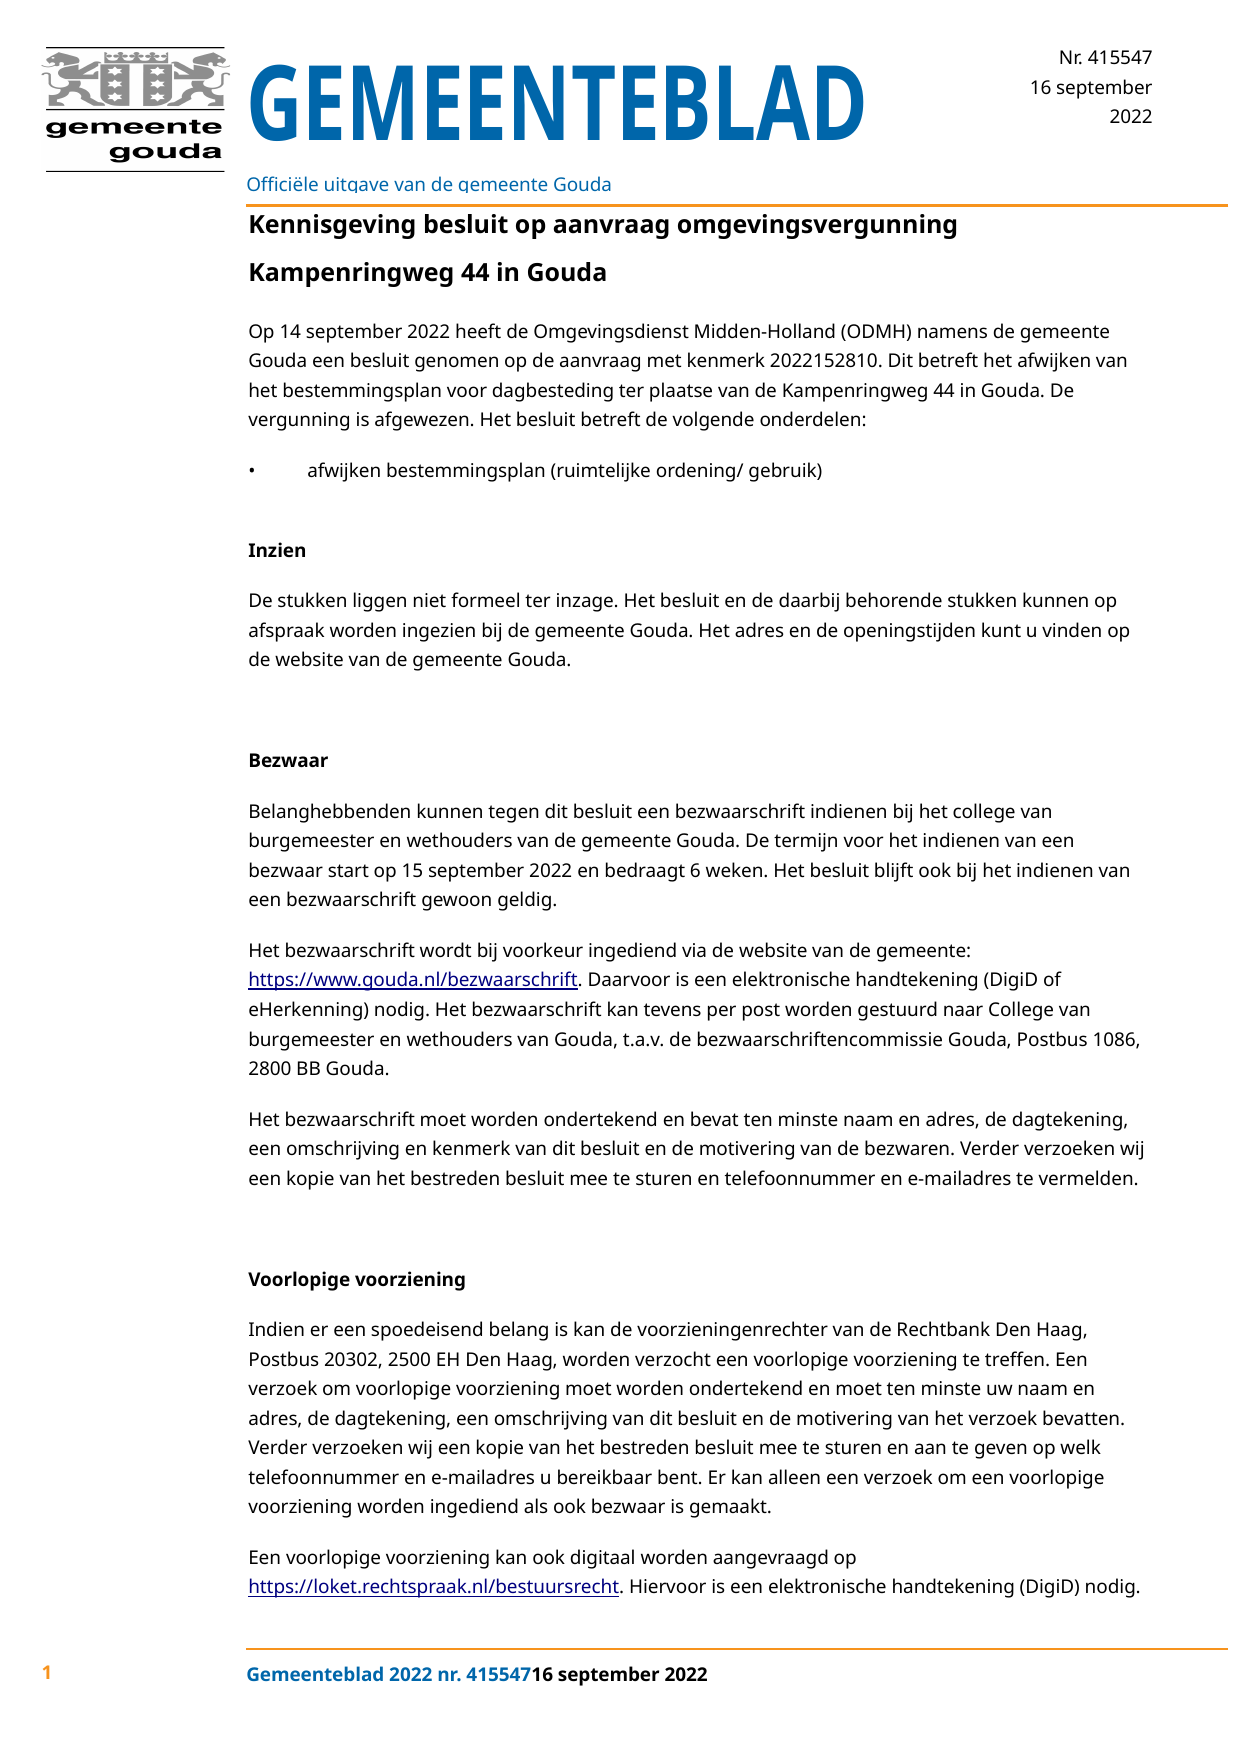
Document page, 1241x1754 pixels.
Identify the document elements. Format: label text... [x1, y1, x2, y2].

text Indien er een spoedeisend belang is kan de voorzieningenrechter van de Rechtbank Den Haag, Postbus 20302, 2500 EH Den Haag, worden verzocht een voorlopige voorziening te treffen. Een verzoek om voorlopige voorziening moet worden ondertekend en moet ten minste uw naam en adres, de dagtekening, een omschrijving van dit besluit en de motivering van het verzoek bevatten. Verder verzoeken wij een kopie van het bestreden besluit mee te sturen en aan te geven op welk telefoonnummer en e-mailadres u bereikbaar bent. Er kan alleen een verzoek om een voorlopige voorziening worden ingediend als ook bezwaar is gemaakt. [248, 1316, 1152, 1519]
text Bezwaar [248, 747, 1152, 773]
text Inzien [248, 537, 1152, 563]
text Voorlopige voorziening [248, 1266, 1152, 1292]
text Het bezwaarschrift moet worden ondertekend en bevat ten minste naam en adres, de dagtekening, een omschrijving en kenmerk van dit besluit en de motivering van de bezwaren. Verder verzoeken wij een kopie van het bestreden besluit mee te sturen en telefoonnummer en e-mailadres te vermelden. [248, 1106, 1152, 1191]
text Kennisgeving besluit op aanvraag omgevingsvergunning Kampenringweg 44 in Gouda [248, 207, 1152, 288]
text De stukken liggen niet formeel ter inzage. Het besluit en de daarbij behorende stukken kunnen op afspraak worden ingezien bij de gemeente Gouda. Het adres en de openingstijden kunt u vinden op de website van de gemeente Gouda. [248, 587, 1152, 672]
text Belanghebbenden kunnen tegen dit besluit een bezwaarschrift indienen bij het college van burgemeester en wethouders van de gemeente Gouda. De termijn voor het indienen van een bezwaar start op 15 september 2022 en bedraagt 6 weken. Het besluit blijft ook bij het indienen van een bezwaarschrift gewoon geldig. [248, 798, 1152, 912]
list afwijken bestemmingsplan (ruimtelijke ordening/ gebruik) [248, 457, 1152, 483]
picture [41, 47, 231, 172]
text Op 14 september 2022 heeft de Omgevingsdienst Midden-Holland (ODMH) namens de gemeente Gouda een besluit genomen op de aanvraag met kenmerk 2022152810. Dit betreft het afwijken van het bestemmingsplan voor dagbesteding ter plaatse van de Kampenringweg 44 in Gouda. De vergunning is afgewezen. Het besluit betreft de volgende onderdelen: [248, 318, 1152, 432]
text Een voorlopige voorziening kan ook digitaal worden aangevraagd op https://loket.rechtspraak.nl/bestuursrecht. Hiervoor is een elektronische handtekening (DigiD) nodig. [248, 1544, 1152, 1599]
text Het bezwaarschrift wordt bij voorkeur ingediend via de website van de gemeente: https://www.gouda.nl/bezwaarschrift. Daarvoor is een elektronische handtekening (DigiD of eHerkenning) nodig. Het bezwaarschrift kan tevens per post worden gestuurd naar College van burgemeester en wethouders van Gouda, t.a.v. de bezwaarschriftencommissie Gouda, Postbus 1086, 2800 BB Gouda. [248, 937, 1152, 1081]
